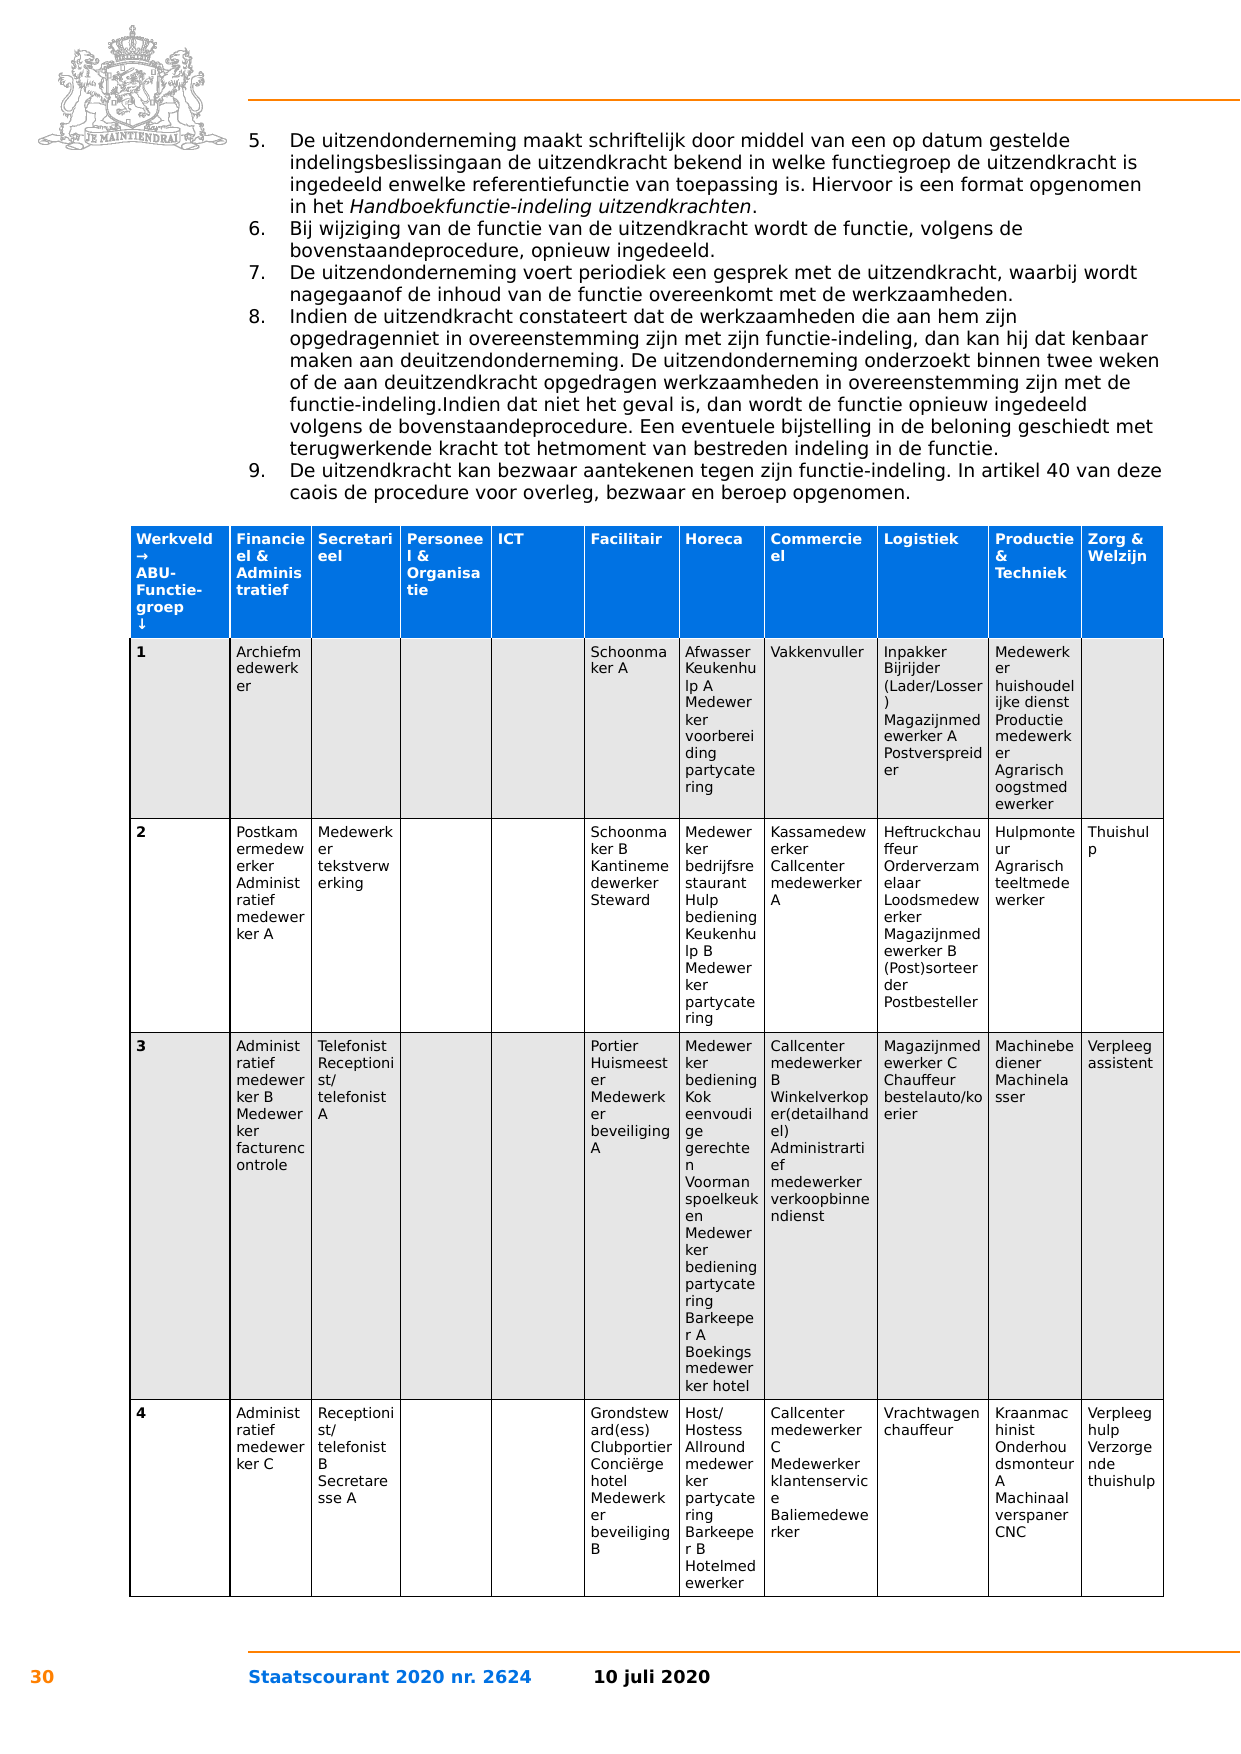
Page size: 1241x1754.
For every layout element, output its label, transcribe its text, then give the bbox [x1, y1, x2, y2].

table_cell Machinebediener Machinelasser [989, 1033, 1081, 1399]
table_header Commercieel [765, 526, 877, 638]
table_cell Magazijnmedewerker C Chauffeur bestelauto/koerier [878, 1033, 988, 1399]
table_cell Thuishulp [1082, 819, 1163, 1032]
table_cell Kraanmachinist Onderhoudsmonteur A Machinaal verspaner CNC [989, 1400, 1081, 1596]
table_header Secretarieel [312, 526, 400, 638]
table_cell Vrachtwagenchauffeur [878, 1400, 988, 1596]
table_cell Medewerker bedrijfsrestaurant Hulp bediening Keukenhulp B Medewerker partycatering [680, 819, 764, 1032]
table_cell Callcenter medewerker B Winkelverkoper(detailhandel) Administrartief medewerker verkoopbinnendienst [765, 1033, 877, 1399]
table_cell [401, 1033, 491, 1399]
table_cell Telefonist Receptionist/telefonist A [312, 1033, 400, 1399]
table_cell Host/Hostess Allround medewerker partycatering Barkeeper B Hotelmedewerker [680, 1400, 764, 1596]
table_cell [492, 1033, 584, 1399]
text 9. De uitzendkracht kan bezwaar aantekenen tegen zijn functie-indeling. In artikel 40 van deze caois de procedure voor overleg, bezwaar en beroep opgenomen. [248, 459, 1163, 503]
text 5. De uitzendonderneming maakt schriftelijk door middel van een op datum gestelde indelingsbeslissingaan de uitzendkracht bekend in welke functiegroep de uitzendkracht is ingedeeld enwelke referentiefunctie van toepassing is. Hiervoor is een format opgenomen in het Handboekfunctie-indeling uitzendkrachten. [248, 130, 1163, 218]
table_cell [1082, 639, 1163, 818]
table_cell Portier Huismeester Medewerker beveiliging A [585, 1033, 679, 1399]
table_cell Heftruckchauffeur Orderverzamelaar Loodsmedewerker Magazijnmedewerker B (Post)sorteerder Postbesteller [878, 819, 988, 1032]
table_cell Medewerker bediening Kok eenvoudige gerechten Voorman spoelkeuken Medewerker bediening partycatering Barkeeper A Boekingsmedewerker hotel [680, 1033, 764, 1399]
table_header Productie & Techniek [989, 526, 1081, 638]
table_cell Vakkenvuller [765, 639, 877, 818]
table_cell Receptionist/telefonist B Secretaresse A [312, 1400, 400, 1596]
table_cell Hulpmonteur Agrarisch teeltmedewerker [989, 819, 1081, 1032]
picture [38, 25, 227, 150]
table_cell Administratief medewerker B Medewerker facturencontrole [231, 1033, 311, 1399]
table_header Financieel & Administratief [231, 526, 311, 638]
table_header Zorg & Welzijn [1082, 526, 1163, 638]
table_cell Archiefmedewerker [231, 639, 311, 818]
text 8. Indien de uitzendkracht constateert dat de werkzaamheden die aan hem zijn opgedragenniet in overeenstemming zijn met zijn functie-indeling, dan kan hij dat kenbaar maken aan deuitzendonderneming. De uitzendonderneming onderzoekt binnen twee weken of de aan deuitzendkracht opgedragen werkzaamheden in overeenstemming zijn met de functie-indeling.Indien dat niet het geval is, dan wordt de functie opnieuw ingedeeld volgens de bovenstaandeprocedure. Een eventuele bijstelling in de beloning geschiedt met terugwerkende kracht tot hetmoment van bestreden indeling in de functie. [248, 306, 1163, 459]
table_cell [312, 639, 400, 818]
table_cell Inpakker Bijrijder (Lader/Losser) Magazijnmedewerker A Postverspreider [878, 639, 988, 818]
table_cell Kassamedewerker Callcenter medewerker A [765, 819, 877, 1032]
table_cell Callcenter medewerker C Medewerker klantenservice Baliemedewerker [765, 1400, 877, 1596]
table_cell Postkamermedewerker Administratief medewerker A [231, 819, 311, 1032]
table_cell Grondsteward(ess) Clubportier Conciërge hotel Medewerker beveiliging B [585, 1400, 679, 1596]
table_header Logistiek [878, 526, 988, 638]
table_header Personeel & Organisatie [401, 526, 491, 638]
table_cell [401, 1400, 491, 1596]
table_cell 1 [131, 639, 229, 818]
table_cell [492, 1400, 584, 1596]
table_cell [401, 819, 491, 1032]
table_cell Medewerker tekstverwerking [312, 819, 400, 1032]
table_header ICT [492, 526, 584, 638]
table_cell Schoonmaker A [585, 639, 679, 818]
table_cell 2 [131, 819, 229, 1032]
text 6. Bij wijziging van de functie van de uitzendkracht wordt de functie, volgens de bovenstaandeprocedure, opnieuw ingedeeld. [248, 218, 1163, 262]
table_cell [492, 639, 584, 818]
table_cell Afwasser Keukenhulp A Medewerker voorbereiding partycatering [680, 639, 764, 818]
table_cell Schoonmaker B Kantinemedewerker Steward [585, 819, 679, 1032]
table_header Facilitair [585, 526, 679, 638]
table_cell [401, 639, 491, 818]
table_cell Administratief medewerker C [231, 1400, 311, 1596]
table_cell 3 [131, 1033, 229, 1399]
table_cell [492, 819, 584, 1032]
table_cell Medewerker huishoudelijke dienst Productiemedewerker Agrarisch oogstmedewerker [989, 639, 1081, 818]
table_cell Verpleeghulp Verzorgende thuishulp [1082, 1400, 1163, 1596]
text 7. De uitzendonderneming voert periodiek een gesprek met de uitzendkracht, waarbij wordt nagegaanof de inhoud van de functie overeenkomt met de werkzaamheden. [248, 262, 1163, 306]
table_header Horeca [680, 526, 764, 638]
table_cell 4 [131, 1400, 229, 1596]
table_cell Verpleegassistent [1082, 1033, 1163, 1399]
table_header Werkveld → ABU-Functie-groep ↓ [131, 526, 229, 638]
